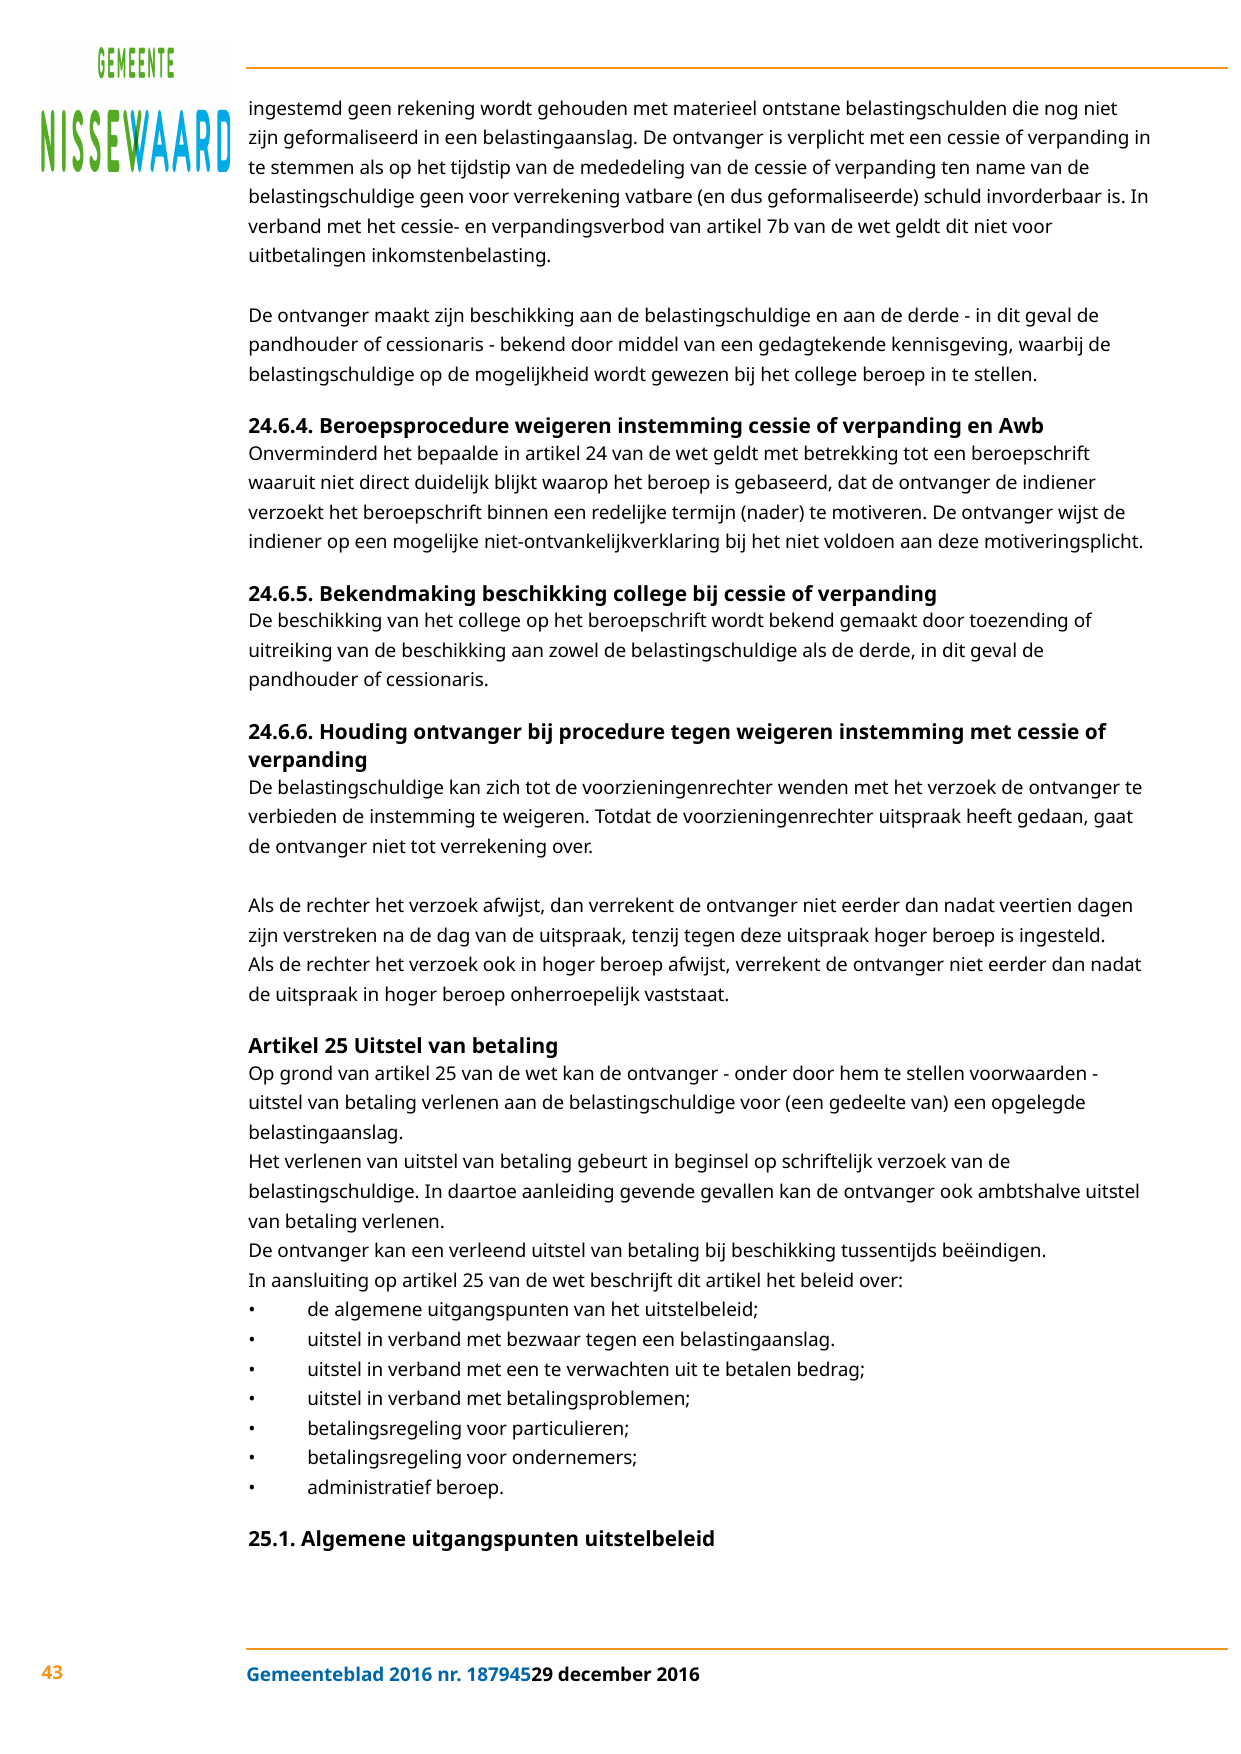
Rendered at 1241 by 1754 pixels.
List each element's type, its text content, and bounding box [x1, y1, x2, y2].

text Het verlenen van uitstel van betaling gebeurt in beginsel op schriftelijk verzoek van de belastingschuldige. In daartoe aanleiding gevende gevallen kan de ontvanger ook ambtshalve uitstel van betaling verlenen. [248, 1149, 1152, 1233]
text De ontvanger maakt zijn beschikking aan de belastingschuldige en aan de derde - in dit geval de pandhouder of cessionaris - bekend door middel van een gedagtekende kennisgeving, waarbij de belastingschuldige op de mogelijkheid wordt gewezen bij het college beroep in te stellen. [248, 302, 1152, 387]
text Artikel 25 Uitstel van betaling [248, 1031, 1152, 1060]
text 24.6.6. Houding ontvanger bij procedure tegen weigeren instemming met cessie of verpanding [248, 717, 1152, 774]
text Op grond van artikel 25 van de wet kan de ontvanger - onder door hem te stellen voorwaarden - uitstel van betaling verlenen aan de belastingschuldige voor (een gedeelte van) een opgelegde belastingaanslag. [248, 1060, 1152, 1145]
text 25.1. Algemene uitgangspunten uitstelbeleid [248, 1524, 1152, 1553]
list uitstel in verband met betalingsproblemen; [248, 1385, 1152, 1411]
list uitstel in verband met een te verwachten uit te betalen bedrag; [248, 1356, 1152, 1381]
text De belastingschuldige kan zich tot de voorzieningenrechter wenden met het verzoek de ontvanger te verbieden de instemming te weigeren. Totdat de voorzieningenrechter uitspraak heeft gedaan, gaat de ontvanger niet tot verrekening over. [248, 774, 1152, 859]
text De ontvanger kan een verleend uitstel van betaling bij beschikking tussentijds beëindigen. [248, 1237, 1152, 1263]
picture [41, 47, 231, 172]
list administratief beroep. [248, 1474, 1152, 1500]
text In aansluiting op artikel 25 van de wet beschrijft dit artikel het beleid over: [248, 1267, 1152, 1293]
text ingestemd geen rekening wordt gehouden met materieel ontstane belastingschulden die nog niet zijn geformaliseerd in een belastingaanslag. De ontvanger is verplicht met een cessie of verpanding in te stemmen als op het tijdstip van de mededeling van de cessie of verpanding ten name van de belastingschuldige geen voor verrekening vatbare (en dus geformaliseerde) schuld invorderbaar is. In verband met het cessie- en verpandingsverbod van artikel 7b van de wet geldt dit niet voor uitbetalingen inkomstenbelasting. [248, 95, 1152, 268]
text Onverminderd het bepaalde in artikel 24 van de wet geldt met betrekking tot een beroepschrift waaruit niet direct duidelijk blijkt waarop het beroep is gebaseerd, dat de ontvanger de indiener verzoekt het beroepschrift binnen een redelijke termijn (nader) te motiveren. De ontvanger wijst de indiener op een mogelijke niet-ontvankelijkverklaring bij het niet voldoen aan deze motiveringsplicht. [248, 440, 1152, 554]
text Als de rechter het verzoek afwijst, dan verrekent de ontvanger niet eerder dan nadat veertien dagen zijn verstreken na de dag van de uitspraak, tenzij tegen deze uitspraak hoger beroep is ingesteld. [248, 892, 1152, 948]
picture [176, 157, 187, 172]
text 24.6.5. Bekendmaking beschikking college bij cessie of verpanding [248, 579, 1152, 607]
list uitstel in verband met bezwaar tegen een belastingaanslag. [248, 1326, 1152, 1352]
text De beschikking van het college op het beroepschrift wordt bekend gemaakt door toezending of uitreiking van de beschikking aan zowel de belastingschuldige als de derde, in dit geval de pandhouder of cessionaris. [248, 607, 1152, 692]
list de algemene uitgangspunten van het uitstelbeleid; [248, 1297, 1152, 1322]
list betalingsregeling voor ondernemers; [248, 1444, 1152, 1470]
picture [201, 122, 206, 138]
list betalingsregeling voor particulieren; [248, 1415, 1152, 1441]
text Als de rechter het verzoek ook in hoger beroep afwijst, verrekent de ontvanger niet eerder dan nadat de uitspraak in hoger beroep onherroepelijk vaststaat. [248, 951, 1152, 1007]
picture [200, 151, 206, 172]
text 24.6.4. Beroepsprocedure weigeren instemming cessie of verpanding en Awb [248, 411, 1152, 440]
picture [154, 157, 165, 172]
picture [222, 122, 227, 160]
